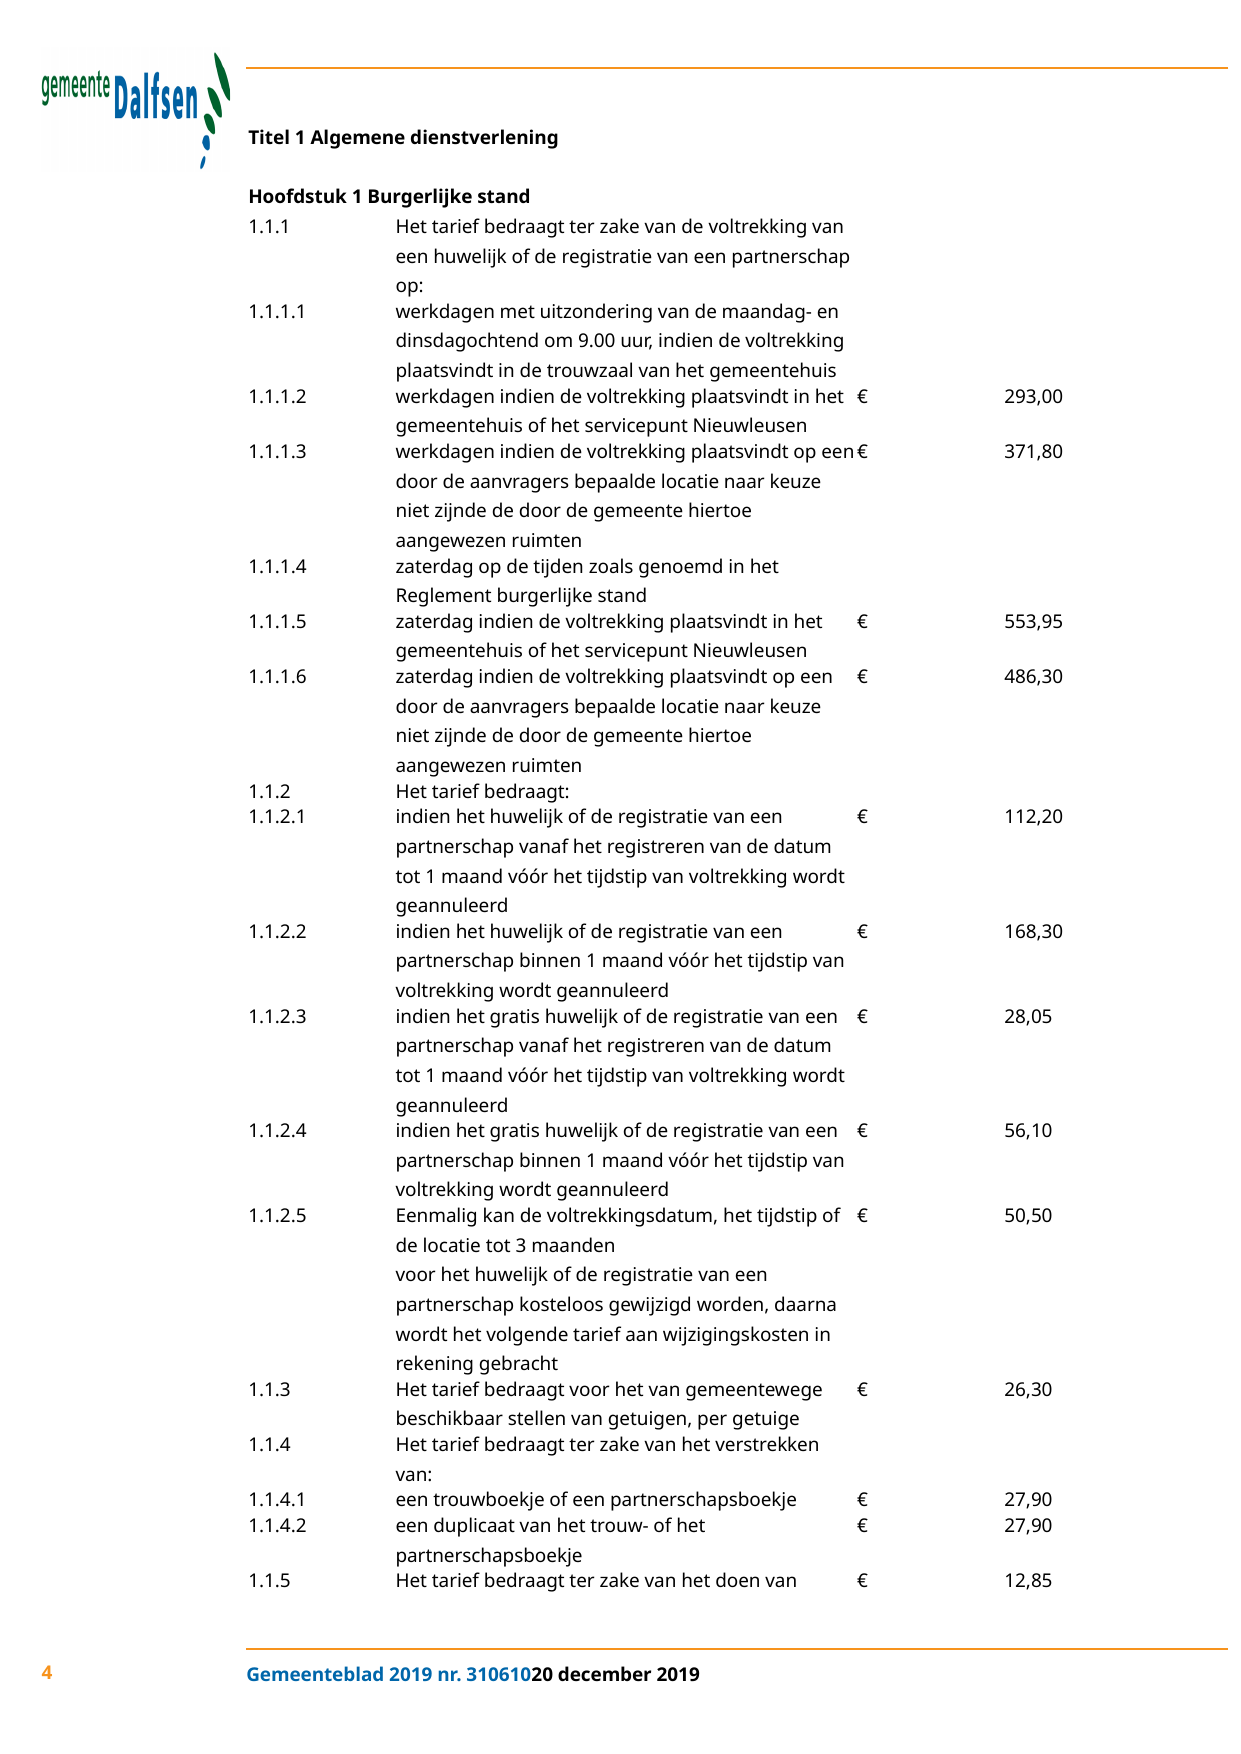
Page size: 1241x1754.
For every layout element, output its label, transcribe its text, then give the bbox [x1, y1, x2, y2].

table_header [857, 213, 1004, 298]
table_cell [1004, 553, 1152, 608]
table_cell werkdagen indien de voltrekking plaatsvindt in het gemeentehuis of het servicepunt Nieuwleusen [395, 383, 857, 438]
table_cell [857, 1431, 1004, 1487]
table_cell 293,00 [1004, 383, 1152, 438]
table_cell € [857, 804, 1004, 918]
table_cell Eenmalig kan de voltrekkingsdatum, het tijdstip of de locatie tot 3 maanden voor het huwelijk of de registratie van een partnerschap kosteloos gewijzigd worden, daarna wordt het volgende tarief aan wijzigingskosten in rekening gebracht [395, 1203, 857, 1376]
table_cell 1.1.1.5 [248, 608, 395, 663]
table_cell 1.1.2.5 [248, 1203, 395, 1376]
table_cell werkdagen indien de voltrekking plaatsvindt op een door de aanvragers bepaalde locatie naar keuze niet zijnde de door de gemeente hiertoe aangewezen ruimten [395, 438, 857, 553]
table_cell [857, 553, 1004, 608]
table_cell Het tarief bedraagt ter zake van het verstrekken van: [395, 1431, 857, 1487]
table_cell zaterdag indien de voltrekking plaatsvindt in het gemeentehuis of het servicepunt Nieuwleusen [395, 608, 857, 663]
table_cell Het tarief bedraagt voor het van gemeentewege beschikbaar stellen van getuigen, per getuige [395, 1376, 857, 1431]
table_cell 26,30 [1004, 1376, 1152, 1431]
table_cell 1.1.1.6 [248, 664, 395, 778]
table_cell 1.1.5 [248, 1568, 395, 1593]
table_cell 1.1.1.3 [248, 438, 395, 553]
table_cell € [857, 1568, 1004, 1593]
text Hoofdstuk 1 Burgerlijke stand [248, 183, 1152, 209]
table_cell Het tarief bedraagt ter zake van het doen van [395, 1568, 857, 1593]
table_cell € [857, 608, 1004, 663]
table_cell 1.1.2.3 [248, 1003, 395, 1117]
table_cell 1.1.1.4 [248, 553, 395, 608]
table_cell indien het huwelijk of de registratie van een partnerschap vanaf het registreren van de datum tot 1 maand vóór het tijdstip van voltrekking wordt geannuleerd [395, 804, 857, 918]
table_header 1.1.1 [248, 213, 395, 298]
table_cell 371,80 [1004, 438, 1152, 553]
table_cell [857, 778, 1004, 804]
table_cell indien het gratis huwelijk of de registratie van een partnerschap vanaf het registreren van de datum tot 1 maand vóór het tijdstip van voltrekking wordt geannuleerd [395, 1003, 857, 1117]
table_cell Het tarief bedraagt: [395, 778, 857, 804]
table_cell € [857, 1118, 1004, 1202]
table_cell € [857, 1513, 1004, 1568]
table_cell 1.1.3 [248, 1376, 395, 1431]
table_cell € [857, 1003, 1004, 1117]
picture [41, 47, 231, 172]
table_cell werkdagen met uitzondering van de maandag- en dinsdagochtend om 9.00 uur, indien de voltrekking plaatsvindt in de trouwzaal van het gemeentehuis [395, 298, 857, 383]
table_header [1004, 213, 1152, 298]
table_cell 1.1.2.4 [248, 1118, 395, 1202]
table_cell € [857, 438, 1004, 553]
table_cell € [857, 1376, 1004, 1431]
table_cell 12,85 [1004, 1568, 1152, 1593]
table_cell € [857, 1487, 1004, 1512]
table_cell 1.1.2.2 [248, 918, 395, 1003]
table_cell een duplicaat van het trouw- of het partnerschapsboekje [395, 1513, 857, 1568]
table_cell zaterdag op de tijden zoals genoemd in het Reglement burgerlijke stand [395, 553, 857, 608]
table_cell € [857, 383, 1004, 438]
table_cell 112,20 [1004, 804, 1152, 918]
table_cell 27,90 [1004, 1513, 1152, 1568]
table_cell een trouwboekje of een partnerschapsboekje [395, 1487, 857, 1512]
table_cell 27,90 [1004, 1487, 1152, 1512]
table_cell indien het huwelijk of de registratie van een partnerschap binnen 1 maand vóór het tijdstip van voltrekking wordt geannuleerd [395, 918, 857, 1003]
table_cell [1004, 1431, 1152, 1487]
table_cell zaterdag indien de voltrekking plaatsvindt op een door de aanvragers bepaalde locatie naar keuze niet zijnde de door de gemeente hiertoe aangewezen ruimten [395, 664, 857, 778]
table_cell 553,95 [1004, 608, 1152, 663]
table_cell 486,30 [1004, 664, 1152, 778]
table_cell 1.1.4.2 [248, 1513, 395, 1568]
table_cell [1004, 298, 1152, 383]
table_cell 168,30 [1004, 918, 1152, 1003]
table_cell 1.1.4 [248, 1431, 395, 1487]
table_cell € [857, 664, 1004, 778]
text Titel 1 Algemene dienstverlening [248, 124, 1152, 150]
table_cell [857, 298, 1004, 383]
table_cell € [857, 918, 1004, 1003]
table_cell 1.1.2.1 [248, 804, 395, 918]
table_cell [1004, 778, 1152, 804]
table_cell 1.1.2 [248, 778, 395, 804]
table_cell 28,05 [1004, 1003, 1152, 1117]
table_cell 1.1.1.2 [248, 383, 395, 438]
table_cell 1.1.1.1 [248, 298, 395, 383]
table_header Het tarief bedraagt ter zake van de voltrekking van een huwelijk of de registratie van een partnerschap op: [395, 213, 857, 298]
table_cell 50,50 [1004, 1203, 1152, 1376]
table_cell 56,10 [1004, 1118, 1152, 1202]
table_cell indien het gratis huwelijk of de registratie van een partnerschap binnen 1 maand vóór het tijdstip van voltrekking wordt geannuleerd [395, 1118, 857, 1202]
table_cell € [857, 1203, 1004, 1376]
table_cell 1.1.4.1 [248, 1487, 395, 1512]
